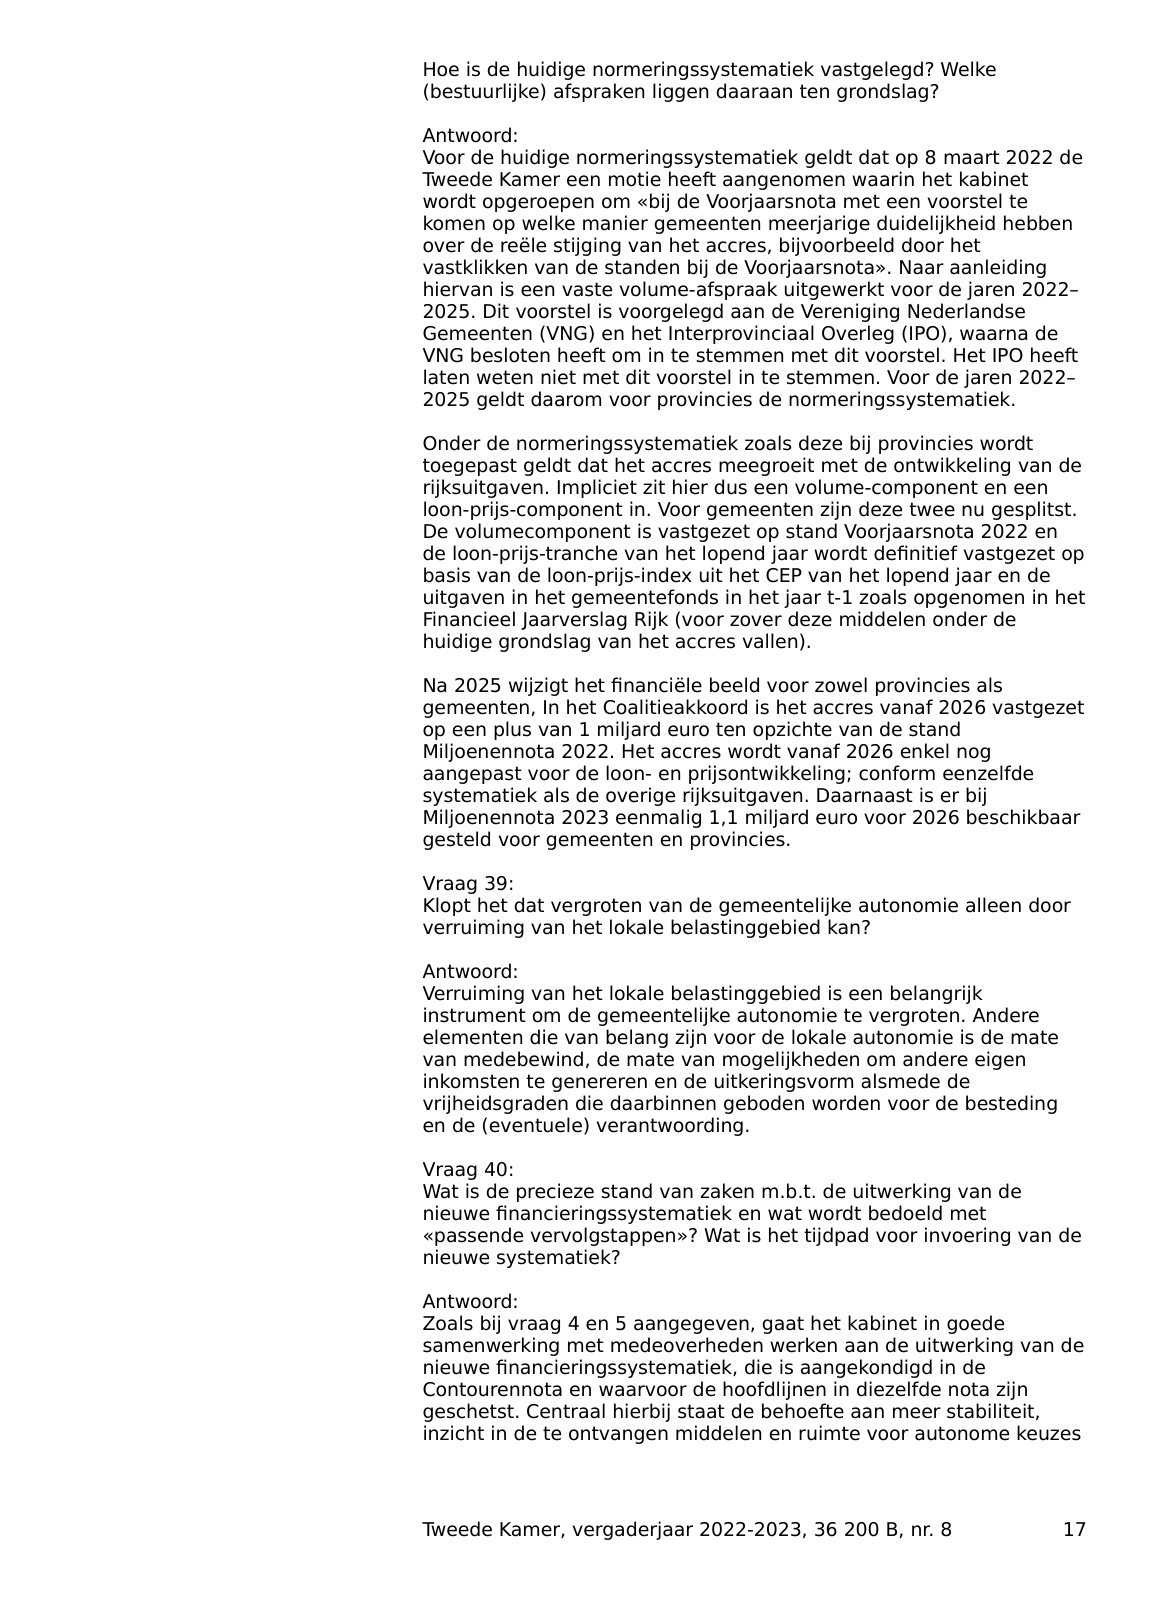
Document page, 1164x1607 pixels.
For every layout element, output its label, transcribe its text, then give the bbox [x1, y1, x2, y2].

text Onder de normeringssystematiek zoals deze bij provincies wordt toegepast geldt dat het accres meegroeit met de ontwikkeling van de rijksuitgaven. Impliciet zit hier dus een volume-component en een loon-prijs-component in. Voor gemeenten zijn deze twee nu gesplitst. De volumecomponent is vastgezet op stand Voorjaarsnota 2022 en de loon-prijs-tranche van het lopend jaar wordt definitief vastgezet op basis van de loon-prijs-index uit het CEP van het lopend jaar en de uitgaven in het gemeentefonds in het jaar t-1 zoals opgenomen in het Financieel Jaarverslag Rijk (voor zover deze middelen onder de huidige grondslag van het accres vallen). [422, 433, 1087, 653]
text Antwoord: [422, 125, 1087, 147]
text Vraag 39: [422, 873, 1087, 895]
text Klopt het dat vergroten van de gemeentelijke autonomie alleen door verruiming van het lokale belastinggebied kan? [422, 895, 1087, 939]
text Zoals bij vraag 4 en 5 aangegeven, gaat het kabinet in goede samenwerking met medeoverheden werken aan de uitwerking van de nieuwe financieringssystematiek, die is aangekondigd in de Contourennota en waarvoor de hoofdlijnen in diezelfde nota zijn geschetst. Centraal hierbij staat de behoefte aan meer stabiliteit, inzicht in de te ontvangen middelen en ruimte voor autonome keuzes [422, 1313, 1087, 1445]
text Antwoord: [422, 961, 1087, 983]
text Antwoord: [422, 1291, 1087, 1313]
text Hoe is de huidige normeringssystematiek vastgelegd? Welke (bestuurlijke) afspraken liggen daaraan ten grondslag? [422, 59, 1087, 103]
text Verruiming van het lokale belastinggebied is een belangrijk instrument om de gemeentelijke autonomie te vergroten. Andere elementen die van belang zijn voor de lokale autonomie is de mate van medebewind, de mate van mogelijkheden om andere eigen inkomsten te genereren en de uitkeringsvorm alsmede de vrijheidsgraden die daarbinnen geboden worden voor de besteding en de (eventuele) verantwoording. [422, 983, 1087, 1137]
text Wat is de precieze stand van zaken m.b.t. de uitwerking van de nieuwe financieringssystematiek en wat wordt bedoeld met «passende vervolgstappen»? Wat is het tijdpad voor invoering van de nieuwe systematiek? [422, 1181, 1087, 1269]
text Vraag 40: [422, 1159, 1087, 1181]
text Voor de huidige normeringssystematiek geldt dat op 8 maart 2022 de Tweede Kamer een motie heeft aangenomen waarin het kabinet wordt opgeroepen om «bij de Voorjaarsnota met een voorstel te komen op welke manier gemeenten meerjarige duidelijkheid hebben over de reële stijging van het accres, bijvoorbeeld door het vastklikken van de standen bij de Voorjaarsnota». Naar aanleiding hiervan is een vaste volume-afspraak uitgewerkt voor de jaren 2022–2025. Dit voorstel is voorgelegd aan de Vereniging Nederlandse Gemeenten (VNG) en het Interprovinciaal Overleg (IPO), waarna de VNG besloten heeft om in te stemmen met dit voorstel. Het IPO heeft laten weten niet met dit voorstel in te stemmen. Voor de jaren 2022–2025 geldt daarom voor provincies de normeringssystematiek. [422, 147, 1087, 411]
text Na 2025 wijzigt het financiële beeld voor zowel provincies als gemeenten, In het Coalitieakkoord is het accres vanaf 2026 vastgezet op een plus van 1 miljard euro ten opzichte van de stand Miljoenennota 2022. Het accres wordt vanaf 2026 enkel nog aangepast voor de loon- en prijsontwikkeling; conform eenzelfde systematiek als de overige rijksuitgaven. Daarnaast is er bij Miljoenennota 2023 eenmalig 1,1 miljard euro voor 2026 beschikbaar gesteld voor gemeenten en provincies. [422, 675, 1087, 851]
